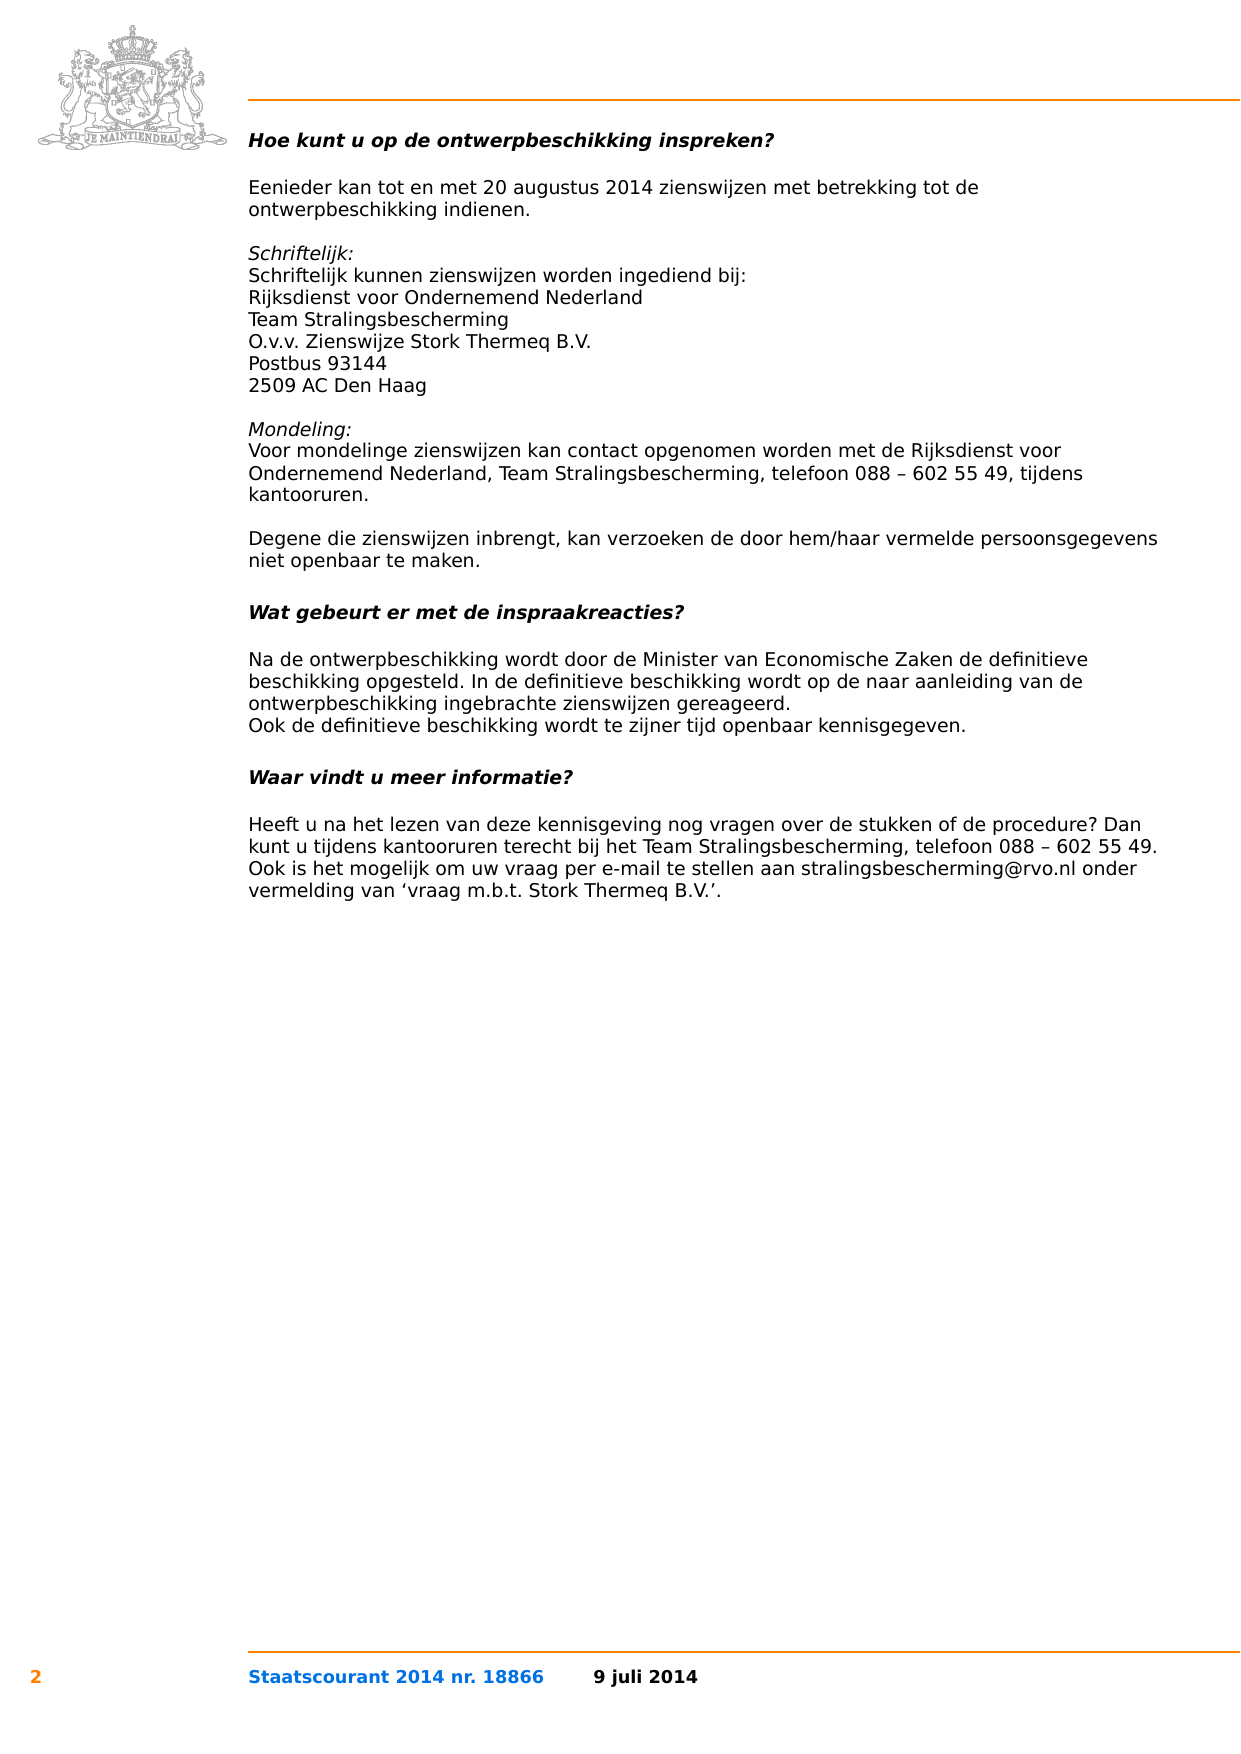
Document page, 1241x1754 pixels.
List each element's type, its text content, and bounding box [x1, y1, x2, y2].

text 2509 AC Den Haag [248, 374, 1163, 397]
text Rijksdienst voor Ondernemend Nederland [248, 287, 1163, 309]
subtitle Waar vindt u meer informatie? [248, 767, 1163, 789]
text Ook de definitieve beschikking wordt te zijner tijd openbaar kennisgegeven. [248, 715, 1163, 737]
text Postbus 93144 [248, 353, 1163, 374]
text Na de ontwerpbeschikking wordt door de Minister van Economische Zaken de definitieve beschikking opgesteld. In de definitieve beschikking wordt op de naar aanleiding van de ontwerpbeschikking ingebrachte zienswijzen gereageerd. [248, 649, 1163, 715]
text Schriftelijk kunnen zienswijzen worden ingediend bij: [248, 265, 1163, 287]
text O.v.v. Zienswijze Stork Thermeq B.V. [248, 331, 1163, 353]
text Heeft u na het lezen van deze kennisgeving nog vragen over de stukken of de procedure? Dan kunt u tijdens kantooruren terecht bij het Team Stralingsbescherming, telefoon 088 – 602 55 49. Ook is het mogelijk om uw vraag per e-mail te stellen aan stralingsbescherming@rvo.nl onder vermelding van ‘vraag m.b.t. Stork Thermeq B.V.’. [248, 814, 1163, 902]
text Schriftelijk: [248, 243, 1163, 265]
picture [38, 25, 227, 150]
subtitle Wat gebeurt er met de inspraakreacties? [248, 602, 1163, 624]
text Degene die zienswijzen inbrengt, kan verzoeken de door hem/haar vermelde persoonsgegevens niet openbaar te maken. [248, 528, 1163, 572]
subtitle Hoe kunt u op de ontwerpbeschikking inspreken? [248, 130, 1163, 152]
text Mondeling: [248, 418, 1163, 440]
text Team Stralingsbescherming [248, 309, 1163, 331]
text Eenieder kan tot en met 20 augustus 2014 zienswijzen met betrekking tot de ontwerpbeschikking indienen. [248, 177, 1163, 221]
text Voor mondelinge zienswijzen kan contact opgenomen worden met de Rijksdienst voor Ondernemend Nederland, Team Stralingsbescherming, telefoon 088 – 602 55 49, tijdens kantooruren. [248, 440, 1163, 506]
